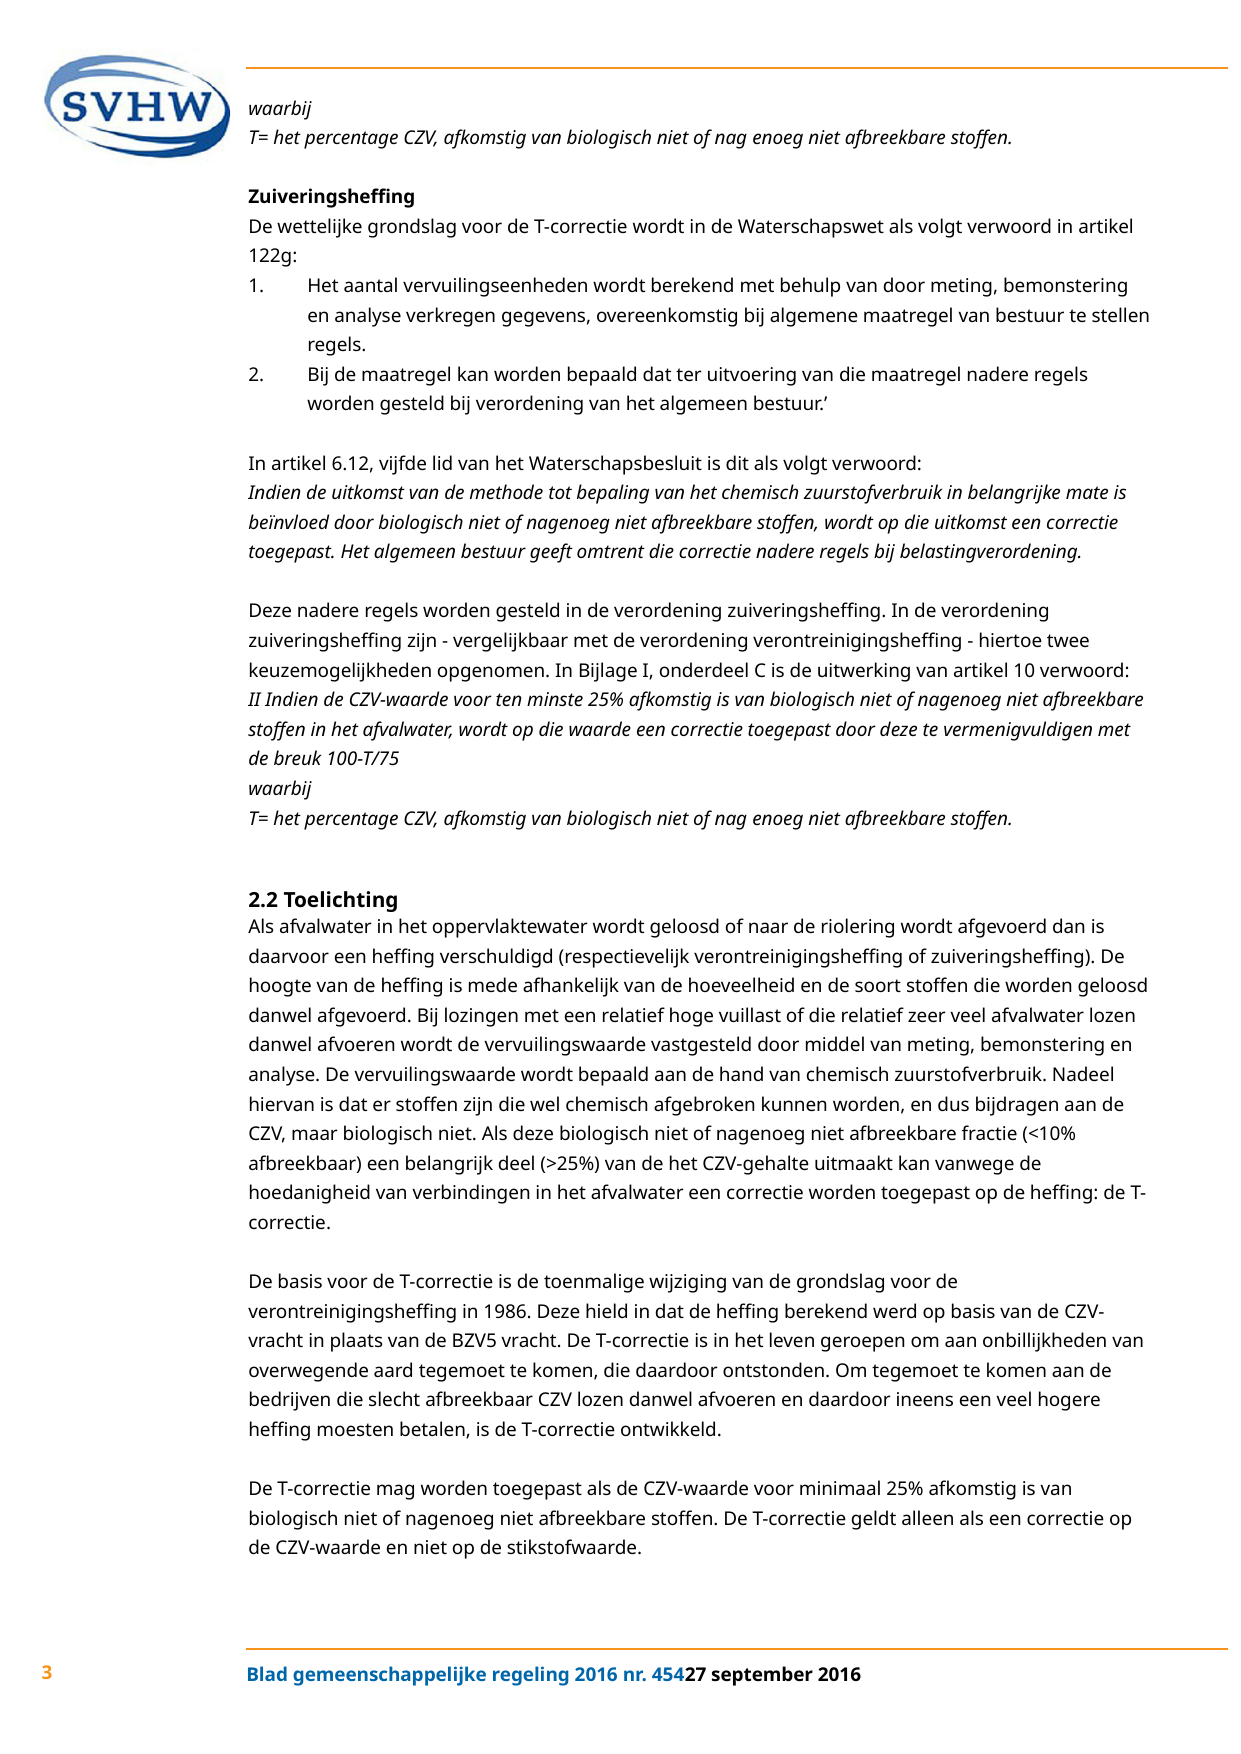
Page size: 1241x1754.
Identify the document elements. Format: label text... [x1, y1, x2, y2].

text 2.2 Toelichting [248, 885, 1152, 913]
text waarbij [248, 775, 1152, 801]
text Als afvalwater in het oppervlaktewater wordt geloosd of naar de riolering wordt afgevoerd dan is daarvoor een heffing verschuldigd (respectievelijk verontreinigingsheffing of zuiveringsheffing). De hoogte van de heffing is mede afhankelijk van de hoeveelheid en de soort stoffen die worden geloosd danwel afgevoerd. Bij lozingen met een relatief hoge vuillast of die relatief zeer veel afvalwater lozen danwel afvoeren wordt de vervuilingswaarde vastgesteld door middel van meting, bemonstering en analyse. De vervuilingswaarde wordt bepaald aan de hand van chemisch zuurstofverbruik. Nadeel hiervan is dat er stoffen zijn die wel chemisch afgebroken kunnen worden, en dus bijdragen aan de CZV, maar biologisch niet. Als deze biologisch niet of nagenoeg niet afbreekbare fractie (<10% afbreekbaar) een belangrijk deel (>25%) van de het CZV-gehalte uitmaakt kan vanwege de hoedanigheid van verbindingen in het afvalwater een correctie worden toegepast op de heffing: de T-correctie. [248, 913, 1152, 1235]
text Deze nadere regels worden gesteld in de verordening zuiveringsheffing. In de verordening zuiveringsheffing zijn - vergelijkbaar met de verordening verontreinigingsheffing - hiertoe twee keuzemogelijkheden opgenomen. In Bijlage I, onderdeel С is de uitwerking van artikel 10 verwoord: [248, 598, 1152, 683]
text Indien de uitkomst van de methode tot bepaling van het chemisch zuurstofverbruik in belangrijke mate is beïnvloed door biologisch niet of nagenoeg niet afbreekbare stoffen, wordt op die uitkomst een correctie toegepast. Het algemeen bestuur geeft omtrent die correctie nadere regels bij belastingverordening. [248, 479, 1152, 564]
list Het aantal vervuilingseenheden wordt berekend met behulp van door meting, bemonstering en analyse verkregen gegevens, overeenkomstig bij algemene maatregel van bestuur te stellen regels. [248, 272, 1152, 357]
text In artikel 6.12, vijfde lid van het Waterschapsbesluit is dit als volgt verwoord: [248, 450, 1152, 476]
list Bij de maatregel kan worden bepaald dat ter uitvoering van die maatregel nadere regels worden gesteld bij verordening van het algemeen bestuur.’ [248, 361, 1152, 416]
text De wettelijke grondslag voor de T-correctie wordt in de Waterschapswet als volgt verwoord in artikel 122g: [248, 213, 1152, 268]
text T= het percentage CZV, afkomstig van biologisch niet of nag enoeg niet afbreekbare stoffen. [248, 805, 1152, 831]
text De basis voor de T-correctie is de toenmalige wijziging van de grondslag voor de verontreinigingsheffing in 1986. Deze hield in dat de heffing berekend werd op basis van de CZV-vracht in plaats van de BZV5 vracht. De T-correctie is in het leven geroepen om aan onbillijkheden van overwegende aard tegemoet te komen, die daardoor ontstonden. Om tegemoet te komen aan de bedrijven die slecht afbreekbaar CZV lozen danwel afvoeren en daardoor ineens een veel hogere heffing moesten betalen, is de T-correctie ontwikkeld. [248, 1268, 1152, 1442]
text waarbij [248, 95, 1152, 121]
picture [41, 47, 231, 172]
text T= het percentage CZV, afkomstig van biologisch niet of nag enoeg niet afbreekbare stoffen. [248, 124, 1152, 150]
text Zuiveringsheffing [248, 183, 1152, 209]
text II Indien de CZV-waarde voor ten minste 25% afkomstig is van biologisch niet of nagenoeg niet afbreekbare stoffen in het afvalwater, wordt op die waarde een correctie toegepast door deze te vermenigvuldigen met de breuk 100-T/75 [248, 686, 1152, 771]
text De T-correctie mag worden toegepast als de CZV-waarde voor minimaal 25% afkomstig is van biologisch niet of nagenoeg niet afbreekbare stoffen. De T-correctie geldt alleen als een correctie op de CZV-waarde en niet op de stikstofwaarde. [248, 1475, 1152, 1560]
